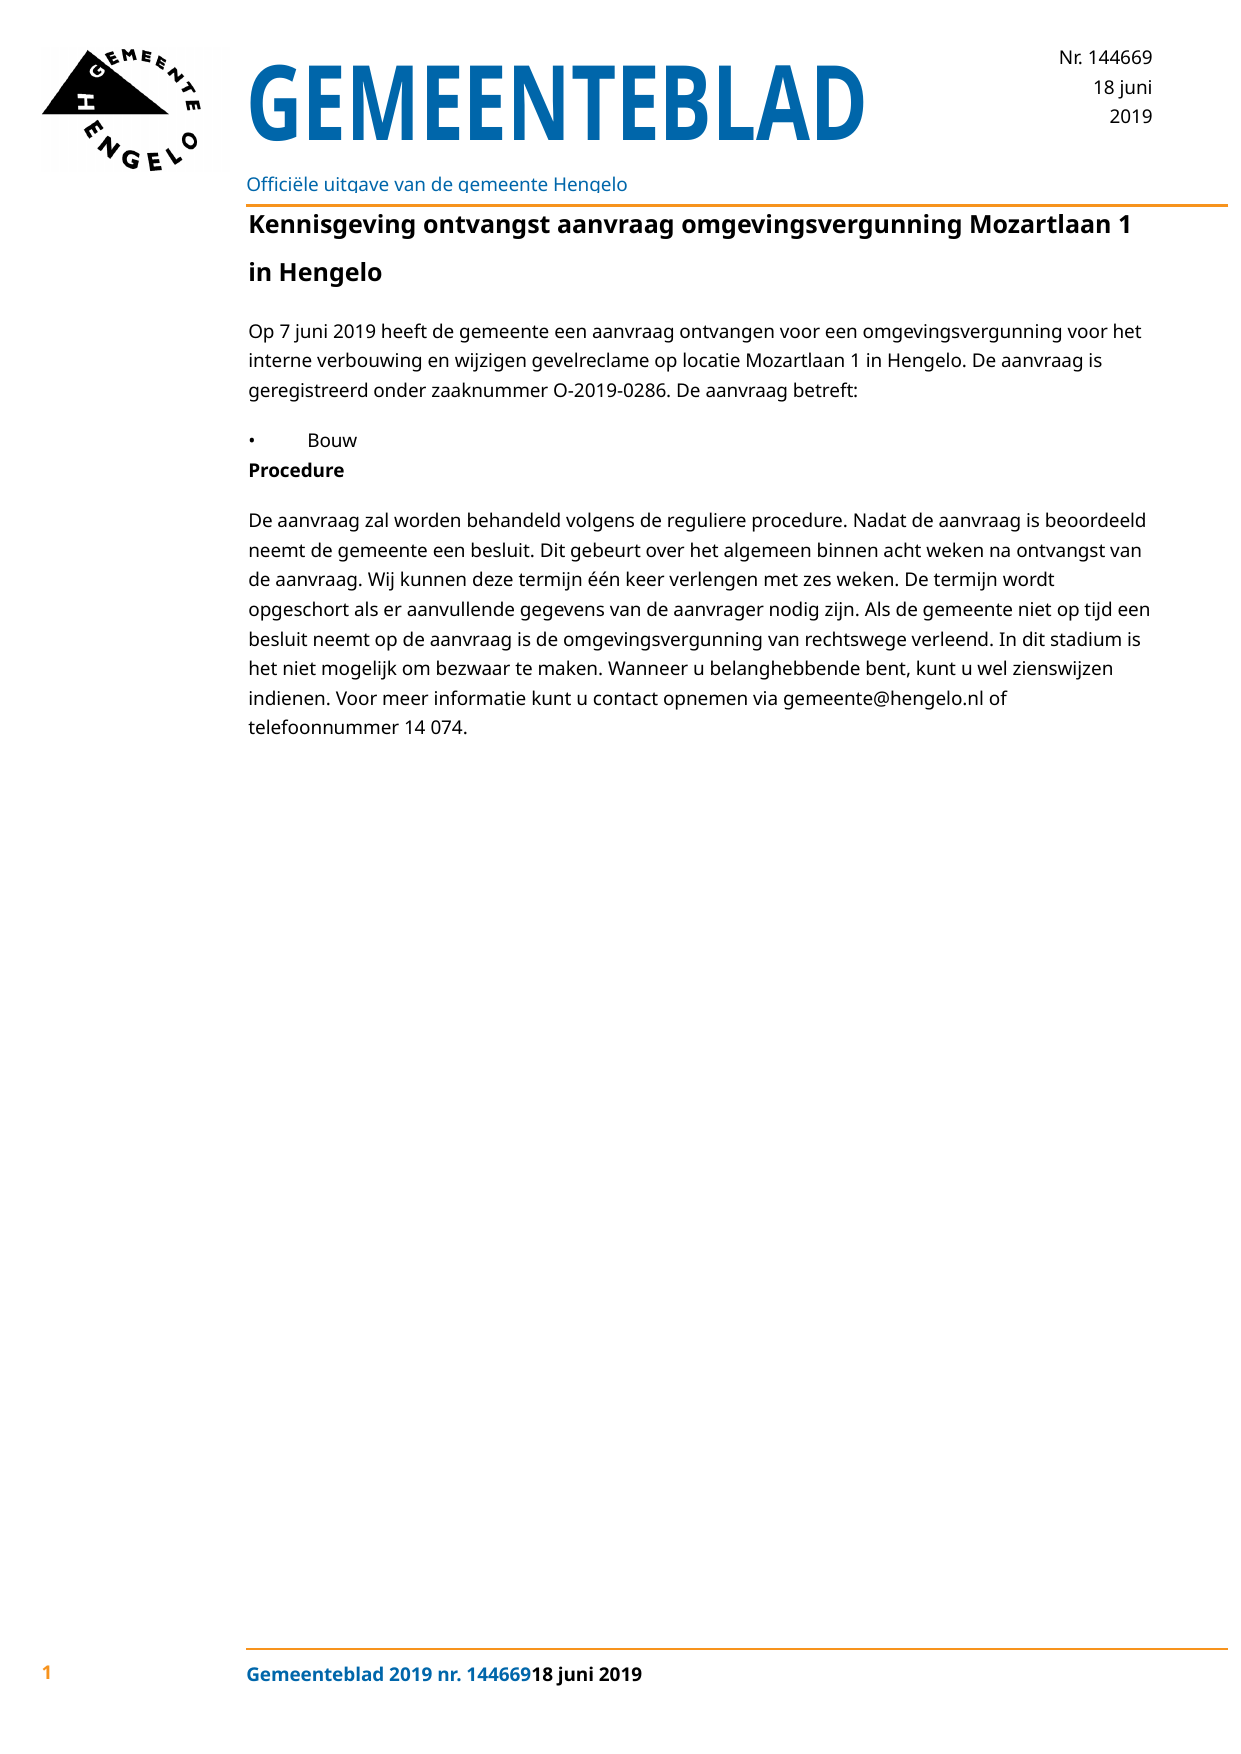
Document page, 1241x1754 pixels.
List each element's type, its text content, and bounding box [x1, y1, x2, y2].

list Bouw [248, 427, 1152, 453]
text Procedure [248, 457, 1152, 483]
text Op 7 juni 2019 heeft de gemeente een aanvraag ontvangen voor een omgevingsvergunning voor het interne verbouwing en wijzigen gevelreclame op locatie Mozartlaan 1 in Hengelo. De aanvraag is geregistreerd onder zaaknummer O-2019-0286. De aanvraag betreft: [248, 318, 1152, 403]
picture [41, 47, 231, 172]
text Kennisgeving ontvangst aanvraag omgevingsvergunning Mozartlaan 1 in Hengelo [248, 207, 1152, 288]
text De aanvraag zal worden behandeld volgens de reguliere procedure. Nadat de aanvraag is beoordeeld neemt de gemeente een besluit. Dit gebeurt over het algemeen binnen acht weken na ontvangst van de aanvraag. Wij kunnen deze termijn één keer verlengen met zes weken. De termijn wordt opgeschort als er aanvullende gegevens van de aanvrager nodig zijn. Als de gemeente niet op tijd een besluit neemt op de aanvraag is de omgevingsvergunning van rechtswege verleend. In dit stadium is het niet mogelijk om bezwaar te maken. Wanneer u belanghebbende bent, kunt u wel zienswijzen indienen. Voor meer informatie kunt u contact opnemen via gemeente@hengelo.nl of telefoonnummer 14 074. [248, 507, 1152, 740]
